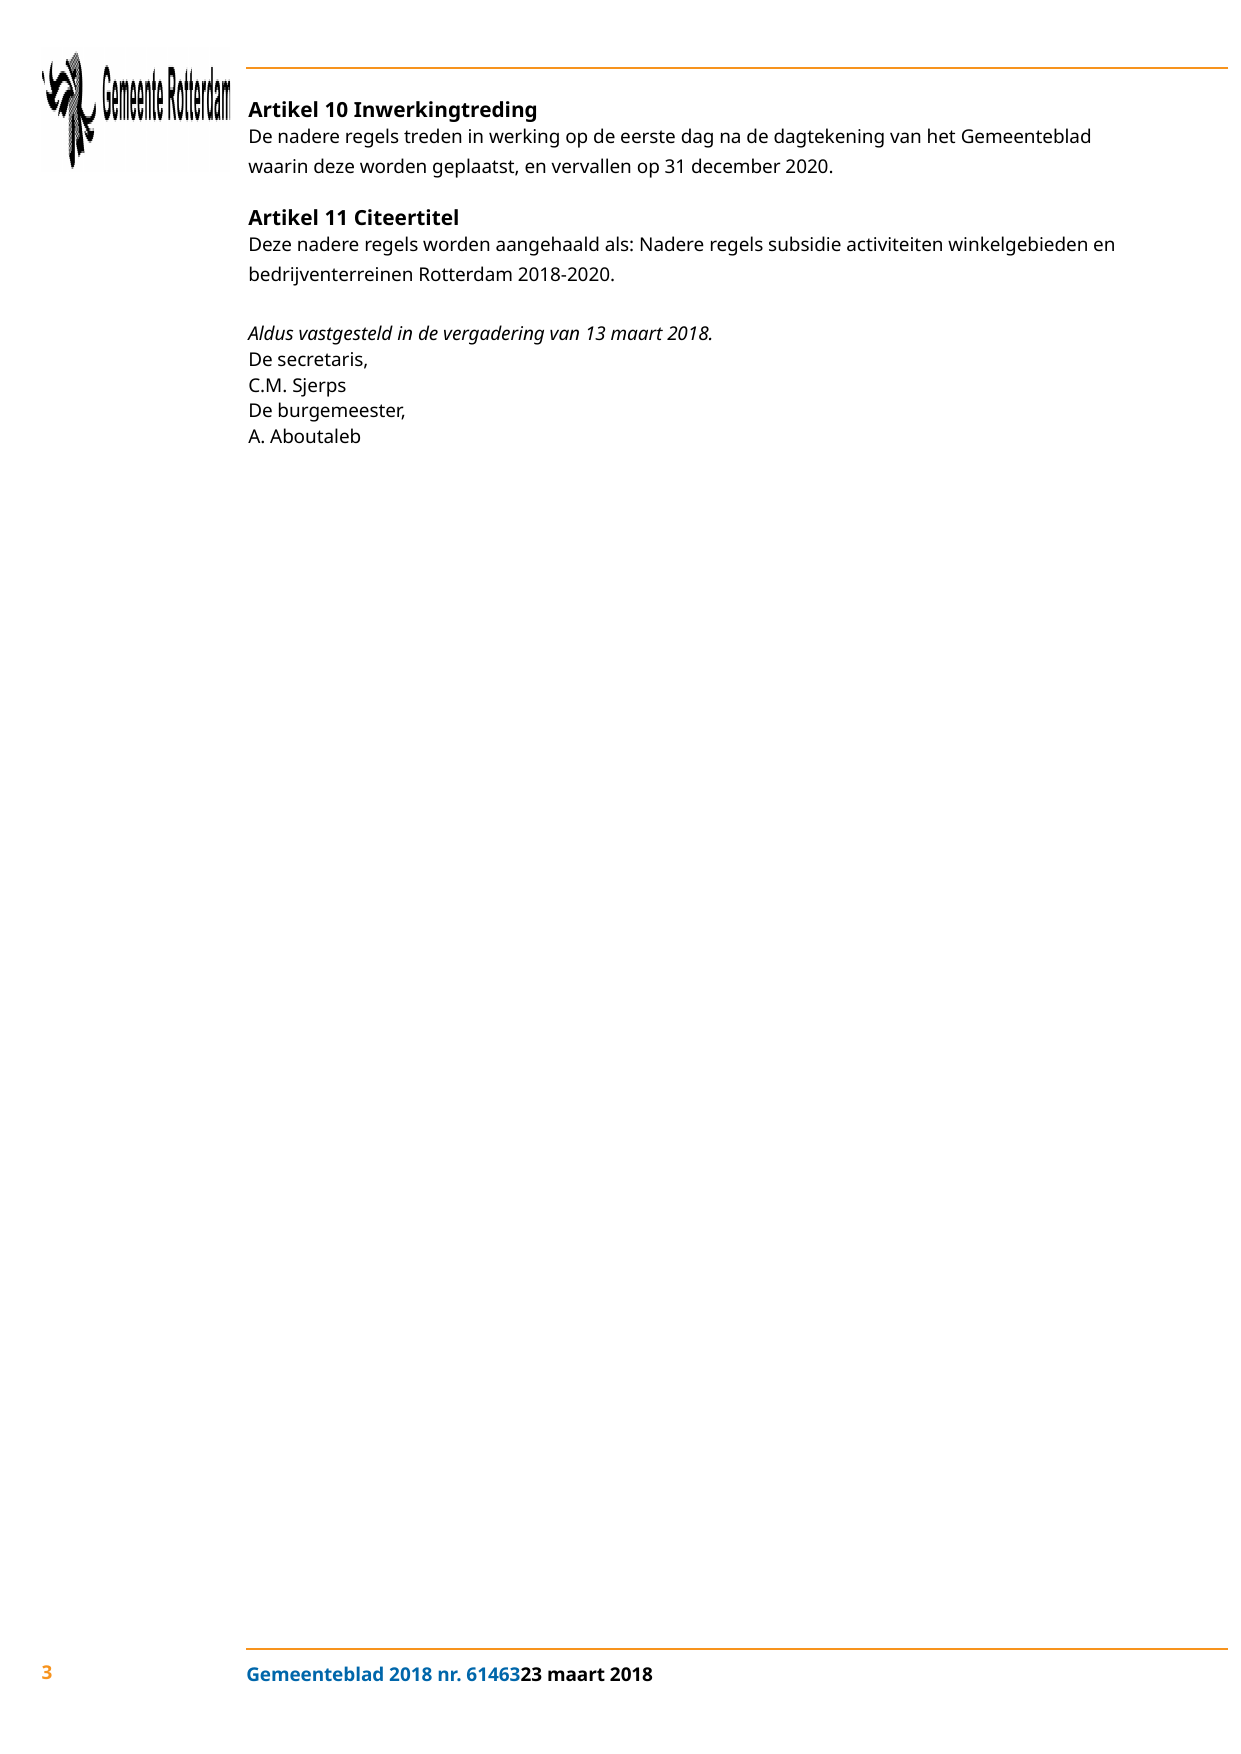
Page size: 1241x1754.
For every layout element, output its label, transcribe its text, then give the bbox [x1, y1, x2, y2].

text Deze nadere regels worden aangehaald als: Nadere regels subsidie activiteiten winkelgebieden en bedrijventerreinen Rotterdam 2018-2020. [248, 232, 1152, 287]
text C.M. Sjerps [248, 372, 1152, 398]
text De burgemeester, [248, 398, 1152, 423]
text Artikel 11 Citeertitel [248, 203, 1152, 232]
text De secretaris, [248, 346, 1152, 372]
picture [41, 47, 231, 172]
text A. Aboutaleb [248, 423, 1152, 449]
text De nadere regels treden in werking op de eerste dag na de dagtekening van het Gemeenteblad waarin deze worden geplaatst, en vervallen op 31 december 2020. [248, 123, 1152, 178]
text Artikel 10 Inwerkingtreding [248, 95, 1152, 123]
text Aldus vastgesteld in de vergadering van 13 maart 2018. [248, 320, 1152, 346]
